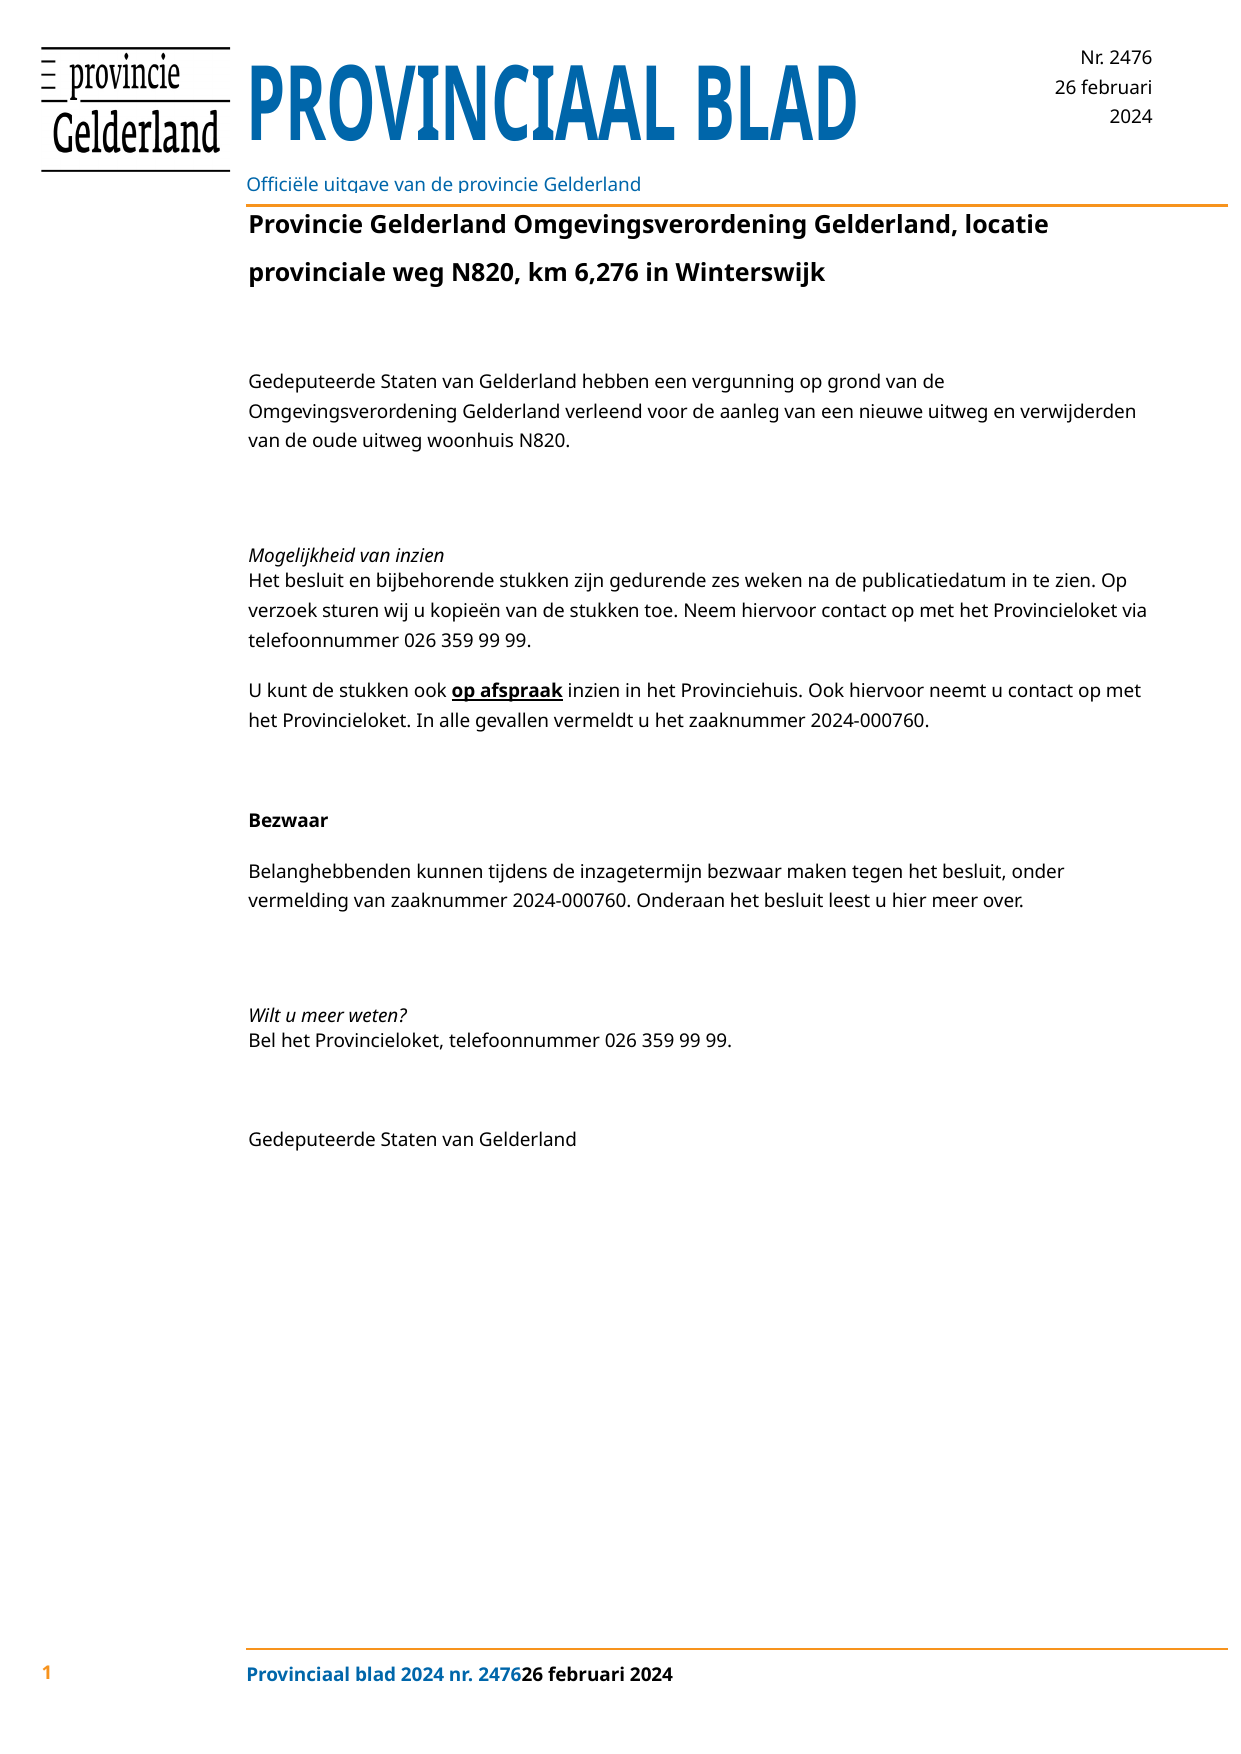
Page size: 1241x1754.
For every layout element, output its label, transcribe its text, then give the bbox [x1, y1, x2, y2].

text U kunt de stukken ook op afspraak inzien in het Provinciehuis. Ook hiervoor neemt u contact op met het Provincieloket. In alle gevallen vermeldt u het zaaknummer 2024-000760. [248, 677, 1152, 732]
text Gedeputeerde Staten van Gelderland [248, 1126, 1152, 1152]
text Het besluit en bijbehorende stukken zijn gedurende zes weken na de publicatiedatum in te zien. Op verzoek sturen wij u kopieën van de stukken toe. Neem hiervoor contact op met het Provincieloket via telefoonnummer 026 359 99 99. [248, 568, 1152, 652]
text Wilt u meer weten? [248, 1002, 1152, 1028]
text Belanghebbenden kunnen tijdens de inzagetermijn bezwaar maken tegen het besluit, onder vermelding van zaaknummer 2024-000760. Onderaan het besluit leest u hier meer over. [248, 858, 1152, 913]
text Bezwaar [248, 808, 1152, 833]
text Bel het Provincieloket, telefoonnummer 026 359 99 99. [248, 1028, 1152, 1053]
text Mogelijkheid van inzien [248, 542, 1152, 568]
text Provincie Gelderland Omgevingsverordening Gelderland, locatie provinciale weg N820, km 6,276 in Winterswijk [248, 207, 1152, 288]
picture [41, 47, 231, 172]
text Gedeputeerde Staten van Gelderland hebben een vergunning op grond van de Omgevingsverordening Gelderland verleend voor de aanleg van een nieuwe uitweg en verwijderden van de oude uitweg woonhuis N820. [248, 368, 1152, 453]
